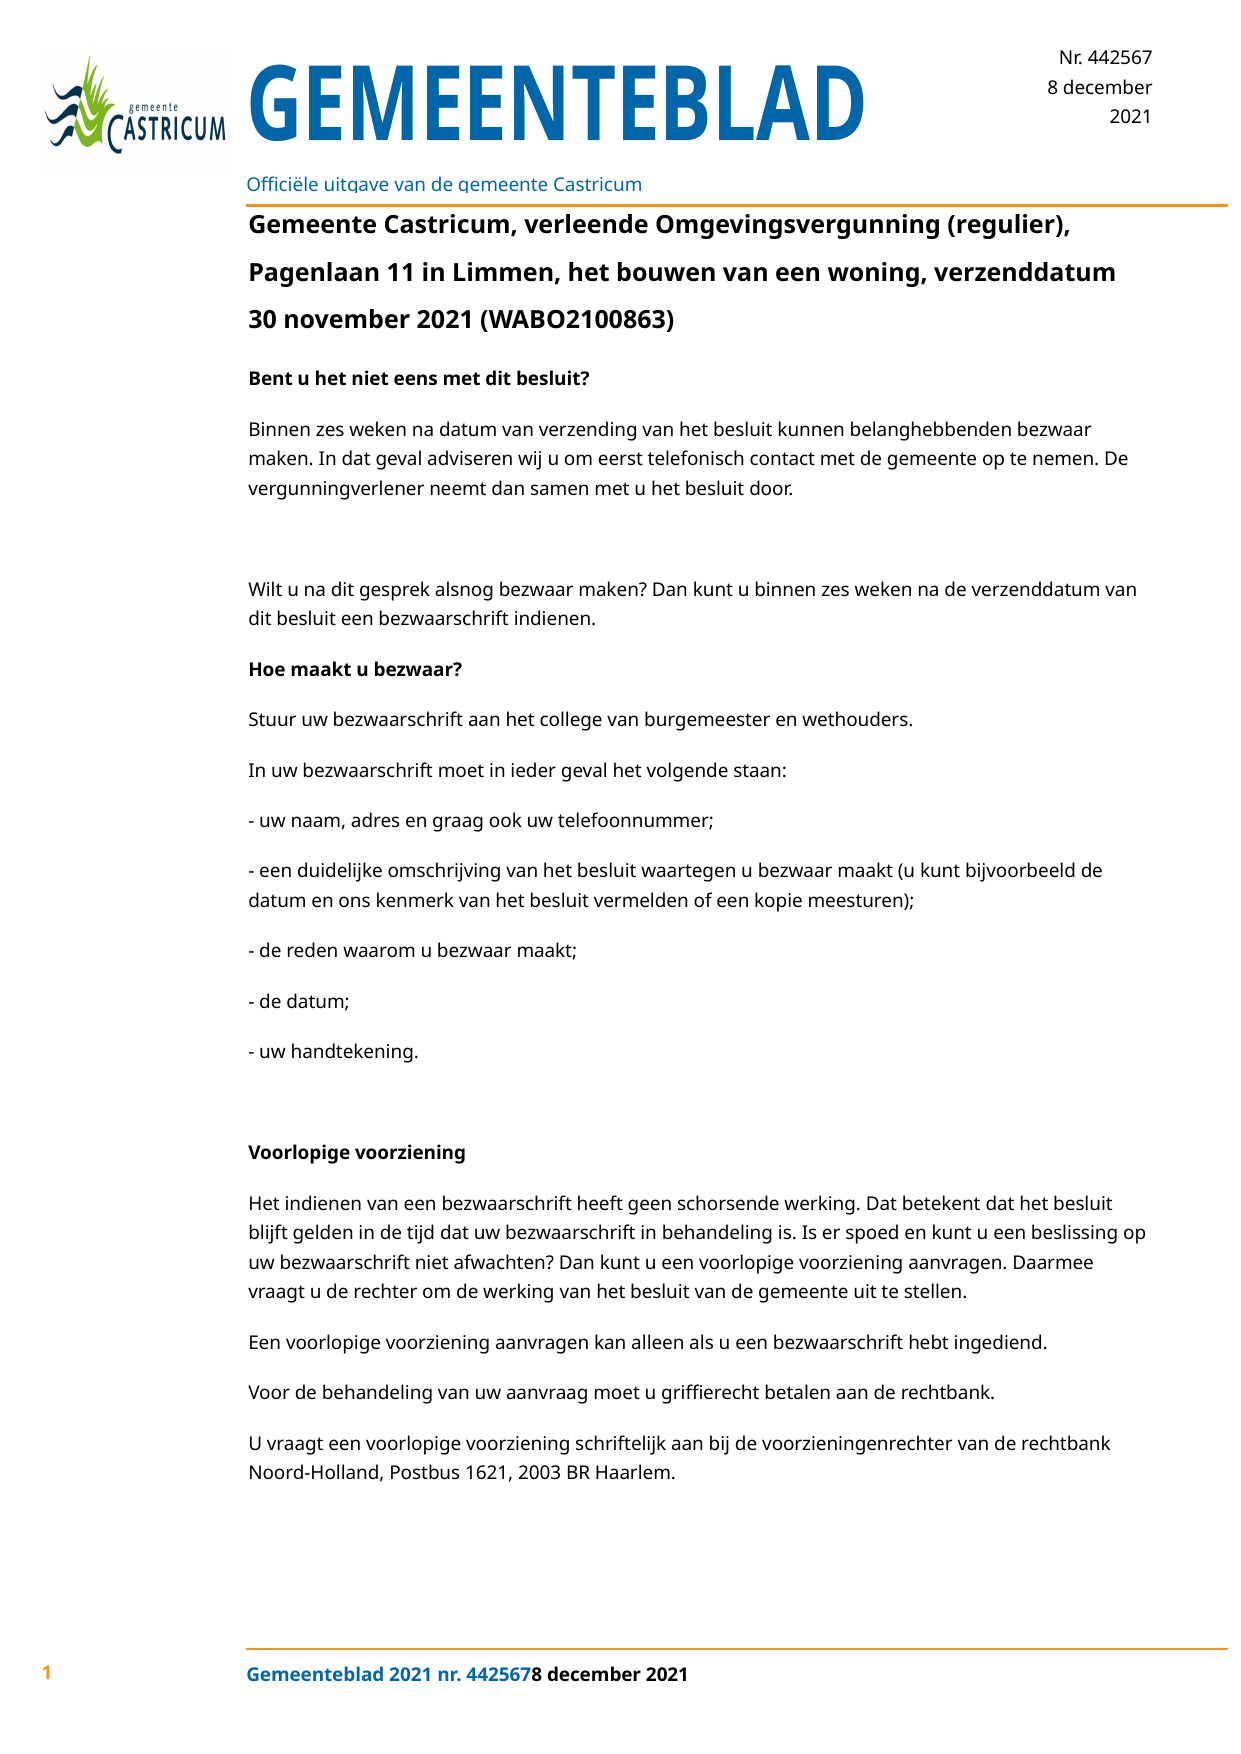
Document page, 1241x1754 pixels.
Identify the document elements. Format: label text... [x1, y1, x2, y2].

text Gemeente Castricum, verleende Omgevingsvergunning (regulier), Pagenlaan 11 in Limmen, het bouwen van een woning, verzenddatum 30 november 2021 (WABO2100863) [248, 207, 1152, 336]
text Voorlopige voorziening [248, 1139, 1152, 1165]
picture [41, 47, 231, 172]
text Binnen zes weken na datum van verzending van het besluit kunnen belanghebbenden bezwaar maken. In dat geval adviseren wij u om eerst telefonisch contact met de gemeente op te nemen. De vergunningverlener neemt dan samen met u het besluit door. [248, 416, 1152, 501]
text Stuur uw bezwaarschrift aan het college van burgemeester en wethouders. [248, 706, 1152, 732]
text Voor de behandeling van uw aanvraag moet u griffierecht betalen aan de rechtbank. [248, 1379, 1152, 1405]
text - de datum; [248, 988, 1152, 1014]
text - de reden waarom u bezwaar maakt; [248, 938, 1152, 963]
text Hoe maakt u bezwaar? [248, 656, 1152, 682]
text In uw bezwaarschrift moet in ieder geval het volgende staan: [248, 757, 1152, 782]
text - uw handtekening. [248, 1038, 1152, 1064]
text Een voorlopige voorziening aanvragen kan alleen als u een bezwaarschrift hebt ingediend. [248, 1329, 1152, 1354]
text - uw naam, adres en graag ook uw telefoonnummer; [248, 807, 1152, 833]
text - een duidelijke omschrijving van het besluit waartegen u bezwaar maakt (u kunt bijvoorbeeld de datum en ons kenmerk van het besluit vermelden of een kopie meesturen); [248, 858, 1152, 913]
text Het indienen van een bezwaarschrift heeft geen schorsende werking. Dat betekent dat het besluit blijft gelden in de tijd dat uw bezwaarschrift in behandeling is. Is er spoed en kunt u een beslissing op uw bezwaarschrift niet afwachten? Dan kunt u een voorlopige voorziening aanvragen. Daarmee vraagt u de rechter om de werking van het besluit van de gemeente uit te stellen. [248, 1190, 1152, 1304]
text U vraagt een voorlopige voorziening schriftelijk aan bij de voorzieningenrechter van de rechtbank Noord-Holland, Postbus 1621, 2003 BR Haarlem. [248, 1430, 1152, 1485]
text Wilt u na dit gesprek alsnog bezwaar maken? Dan kunt u binnen zes weken na de verzenddatum van dit besluit een bezwaarschrift indienen. [248, 576, 1152, 631]
text Bent u het niet eens met dit besluit? [248, 366, 1152, 391]
